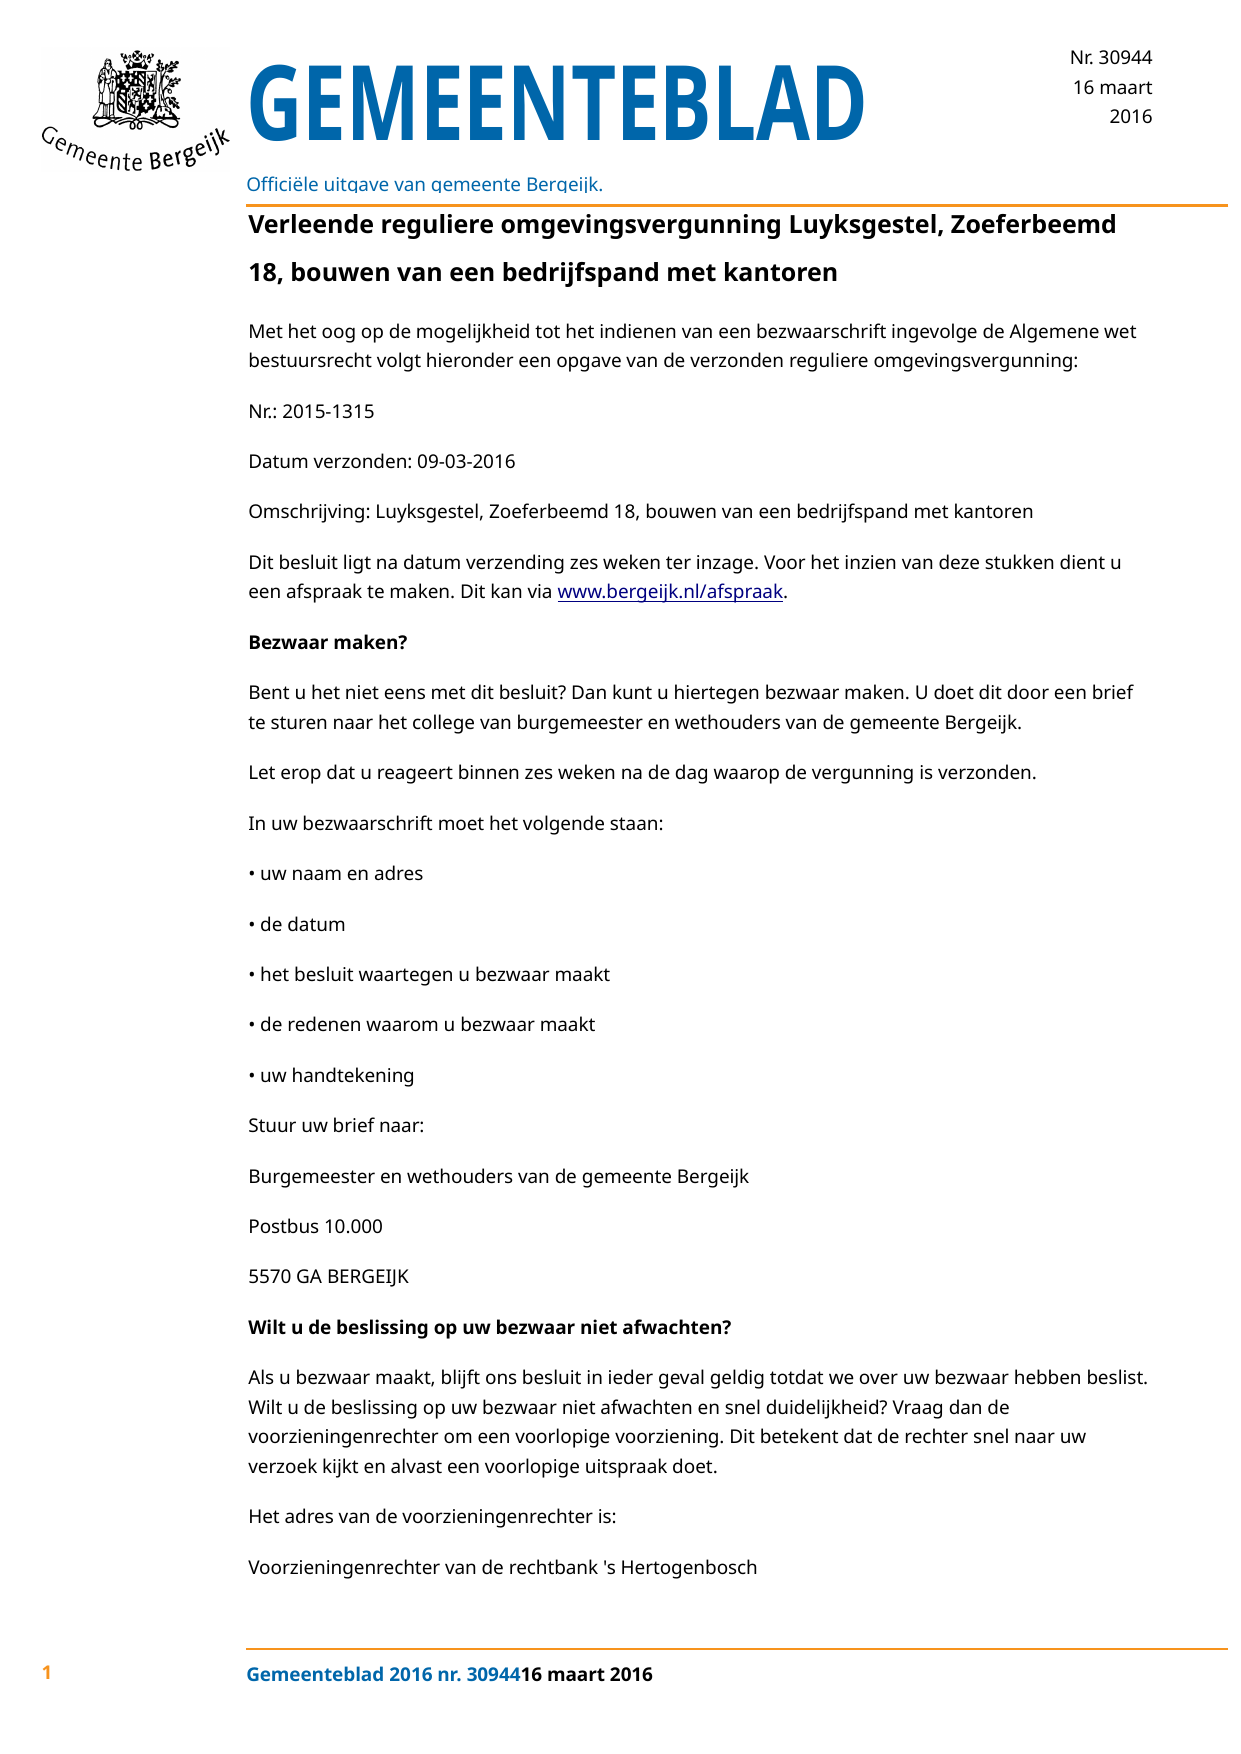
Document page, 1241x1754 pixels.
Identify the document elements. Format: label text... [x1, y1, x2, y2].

text • uw handtekening [248, 1062, 1152, 1088]
text Voorzieningenrechter van de rechtbank 's Hertogenbosch [248, 1554, 1152, 1580]
text 5570 GA BERGEIJK [248, 1264, 1152, 1289]
text Nr.: 2015-1315 [248, 398, 1152, 424]
text • uw naam en adres [248, 860, 1152, 886]
text Met het oog op de mogelijkheid tot het indienen van een bezwaarschrift ingevolge de Algemene wet bestuursrecht volgt hieronder een opgave van de verzonden reguliere omgevingsvergunning: [248, 318, 1152, 373]
text Wilt u de beslissing op uw bezwaar niet afwachten? [248, 1314, 1152, 1340]
text Omschrijving: Luyksgestel, Zoeferbeemd 18, bouwen van een bedrijfspand met kantoren [248, 499, 1152, 524]
text • de datum [248, 911, 1152, 937]
picture [41, 47, 231, 172]
text Datum verzonden: 09-03-2016 [248, 448, 1152, 474]
text In uw bezwaarschrift moet het volgende staan: [248, 810, 1152, 836]
text Als u bezwaar maakt, blijft ons besluit in ieder geval geldig totdat we over uw bezwaar hebben beslist. Wilt u de beslissing op uw bezwaar niet afwachten en snel duidelijkheid? Vraag dan de voorzieningenrechter om een voorlopige voorziening. Dit betekent dat de rechter snel naar uw verzoek kijkt en alvast een voorlopige uitspraak doet. [248, 1364, 1152, 1479]
text Het adres van de voorzieningenrechter is: [248, 1504, 1152, 1529]
text Dit besluit ligt na datum verzending zes weken ter inzage. Voor het inzien van deze stukken dient u een afspraak te maken. Dit kan via www.bergeijk.nl/afspraak. [248, 549, 1152, 604]
text Burgemeester en wethouders van de gemeente Bergeijk [248, 1163, 1152, 1189]
text • het besluit waartegen u bezwaar maakt [248, 961, 1152, 987]
text Bezwaar maken? [248, 629, 1152, 655]
text Bent u het niet eens met dit besluit? Dan kunt u hiertegen bezwaar maken. U doet dit door een brief te sturen naar het college van burgemeester en wethouders van de gemeente Bergeijk. [248, 679, 1152, 735]
text • de redenen waarom u bezwaar maakt [248, 1012, 1152, 1037]
text Stuur uw brief naar: [248, 1112, 1152, 1138]
text Postbus 10.000 [248, 1213, 1152, 1239]
text Let erop dat u reageert binnen zes weken na de dag waarop de vergunning is verzonden. [248, 759, 1152, 785]
text Verleende reguliere omgevingsvergunning Luyksgestel, Zoeferbeemd 18, bouwen van een bedrijfspand met kantoren [248, 207, 1152, 288]
